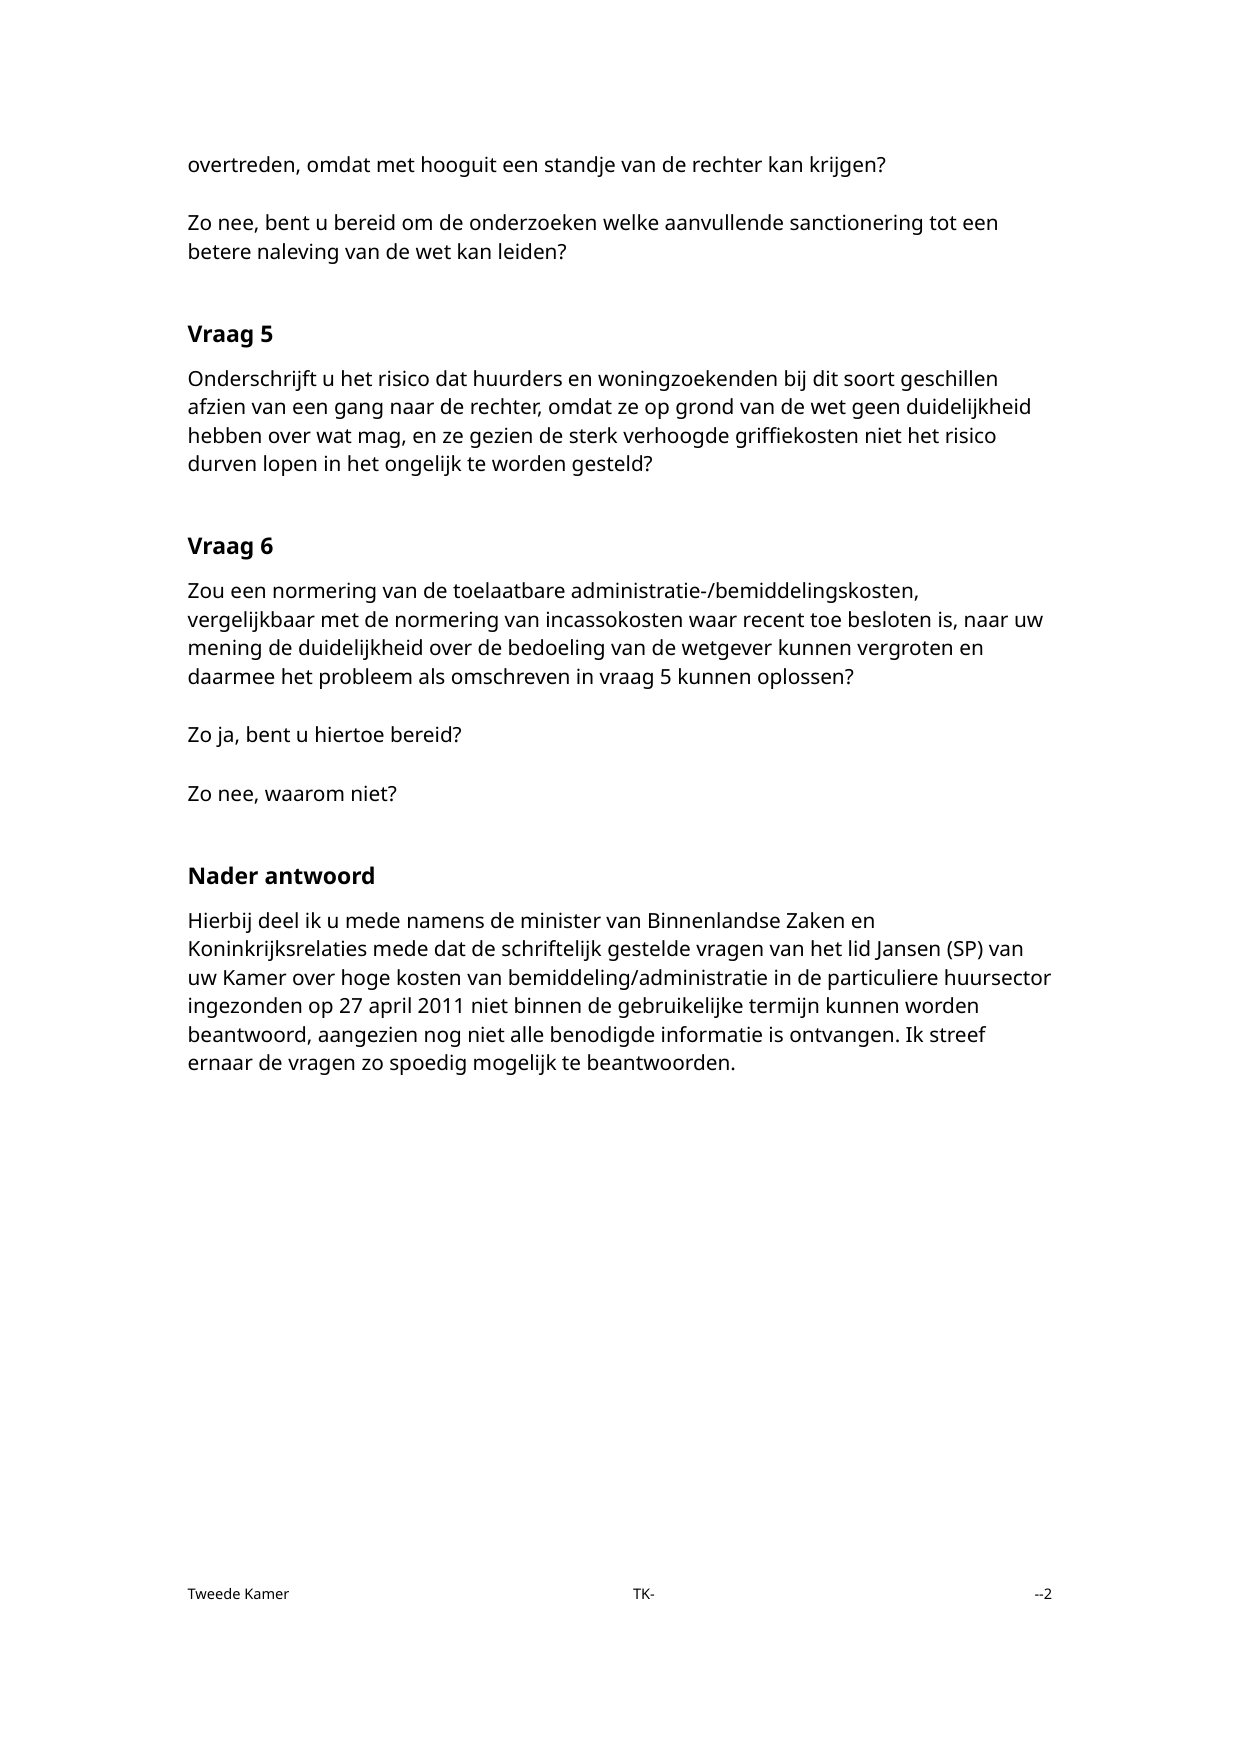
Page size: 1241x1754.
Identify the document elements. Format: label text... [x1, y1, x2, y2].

text Onderschrijft u het risico dat huurders en woningzoekenden bij dit soort geschillen afzien van een gang naar de rechter, omdat ze op grond van de wet geen duidelijkheid hebben over wat mag, en ze gezien de sterk verhoogde griffiekosten niet het risico durven lopen in het ongelijk te worden gesteld? [187, 364, 1053, 478]
subtitle Vraag 6 [187, 530, 1053, 562]
subtitle Vraag 5 [187, 318, 1053, 349]
text Zou een normering van de toelaatbare administratie-/bemiddelingskosten, vergelijkbaar met de normering van incassokosten waar recent toe besloten is, naar uw mening de duidelijkheid over de bedoeling van de wetgever kunnen vergroten en daarmee het probleem als omschreven in vraag 5 kunnen oplossen? [187, 577, 1053, 690]
text Hierbij deel ik u mede namens de minister van Binnenlandse Zaken en Koninkrijksrelaties mede dat de schriftelijk gestelde vragen van het lid Jansen (SP) van uw Kamer over hoge kosten van bemiddeling/administratie in de particuliere huursector ingezonden op 27 april 2011 niet binnen de gebruikelijke termijn kunnen worden beantwoord, aangezien nog niet alle benodigde informatie is ontvangen. Ik streef ernaar de vragen zo spoedig mogelijk te beantwoorden. [187, 906, 1053, 1077]
subtitle Nader antwoord [187, 860, 1053, 891]
text overtreden, omdat met hooguit een standje van de rechter kan krijgen? [187, 150, 1053, 178]
text Zo nee, bent u bereid om de onderzoeken welke aanvullende sanctionering tot een betere naleving van de wet kan leiden? [187, 208, 1053, 265]
text Zo ja, bent u hiertoe bereid? [187, 720, 1053, 749]
text Zo nee, waarom niet? [187, 779, 1053, 807]
